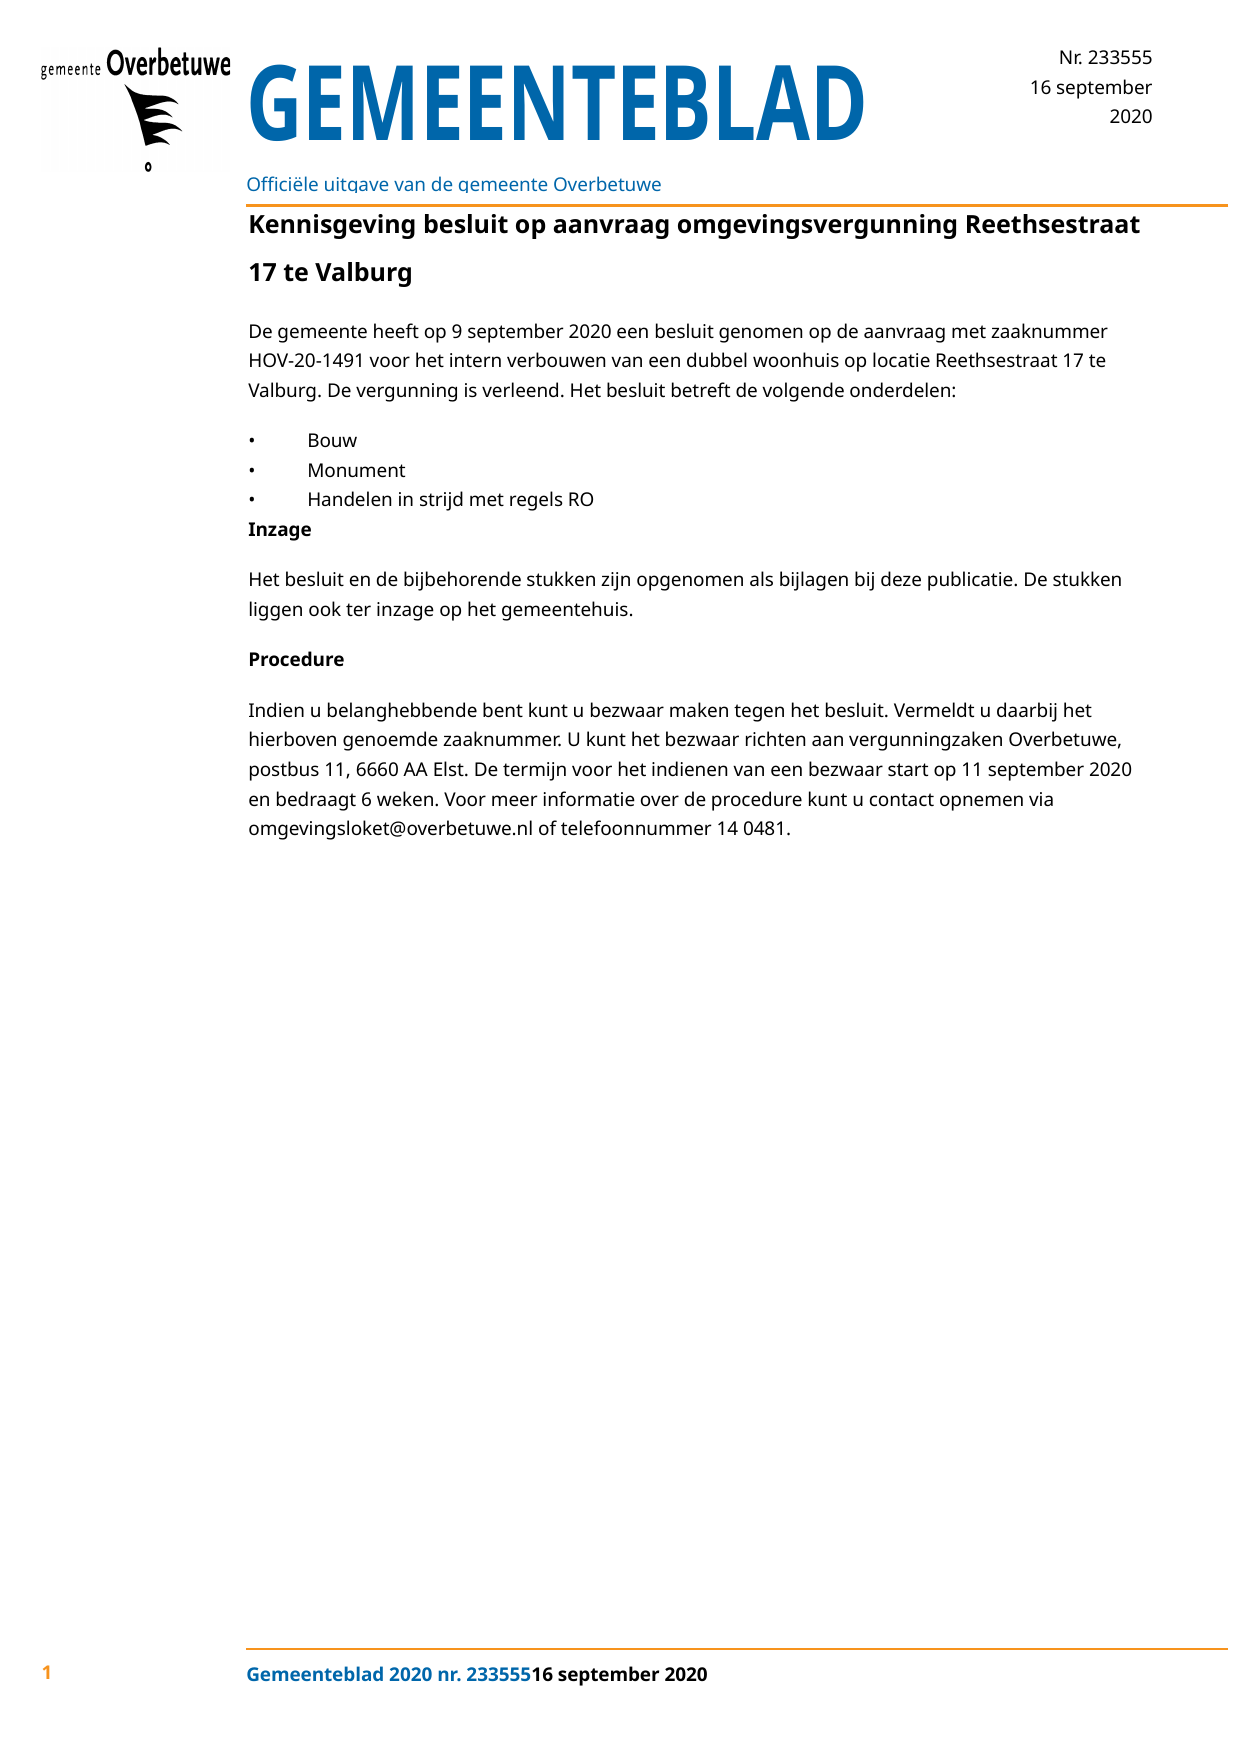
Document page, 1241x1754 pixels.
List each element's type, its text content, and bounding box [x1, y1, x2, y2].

text Kennisgeving besluit op aanvraag omgevingsvergunning Reethsestraat 17 te Valburg [248, 207, 1152, 288]
text Inzage [248, 516, 1152, 542]
text Procedure [248, 647, 1152, 672]
text Het besluit en de bijbehorende stukken zijn opgenomen als bijlagen bij deze publicatie. De stukken liggen ook ter inzage op het gemeentehuis. [248, 567, 1152, 622]
text Indien u belanghebbende bent kunt u bezwaar maken tegen het besluit. Vermeldt u daarbij het hierboven genoemde zaaknummer. U kunt het bezwaar richten aan vergunningzaken Overbetuwe, postbus 11, 6660 AA Elst. De termijn voor het indienen van een bezwaar start op 11 september 2020 en bedraagt 6 weken. Voor meer informatie over de procedure kunt u contact opnemen via omgevingsloket@overbetuwe.nl of telefoonnummer 14 0481. [248, 697, 1152, 841]
list Bouw [248, 427, 1152, 453]
list Monument [248, 457, 1152, 483]
list Handelen in strijd met regels RO [248, 487, 1152, 512]
picture [41, 47, 231, 172]
text De gemeente heeft op 9 september 2020 een besluit genomen op de aanvraag met zaaknummer HOV-20-1491 voor het intern verbouwen van een dubbel woonhuis op locatie Reethsestraat 17 te Valburg. De vergunning is verleend. Het besluit betreft de volgende onderdelen: [248, 318, 1152, 403]
